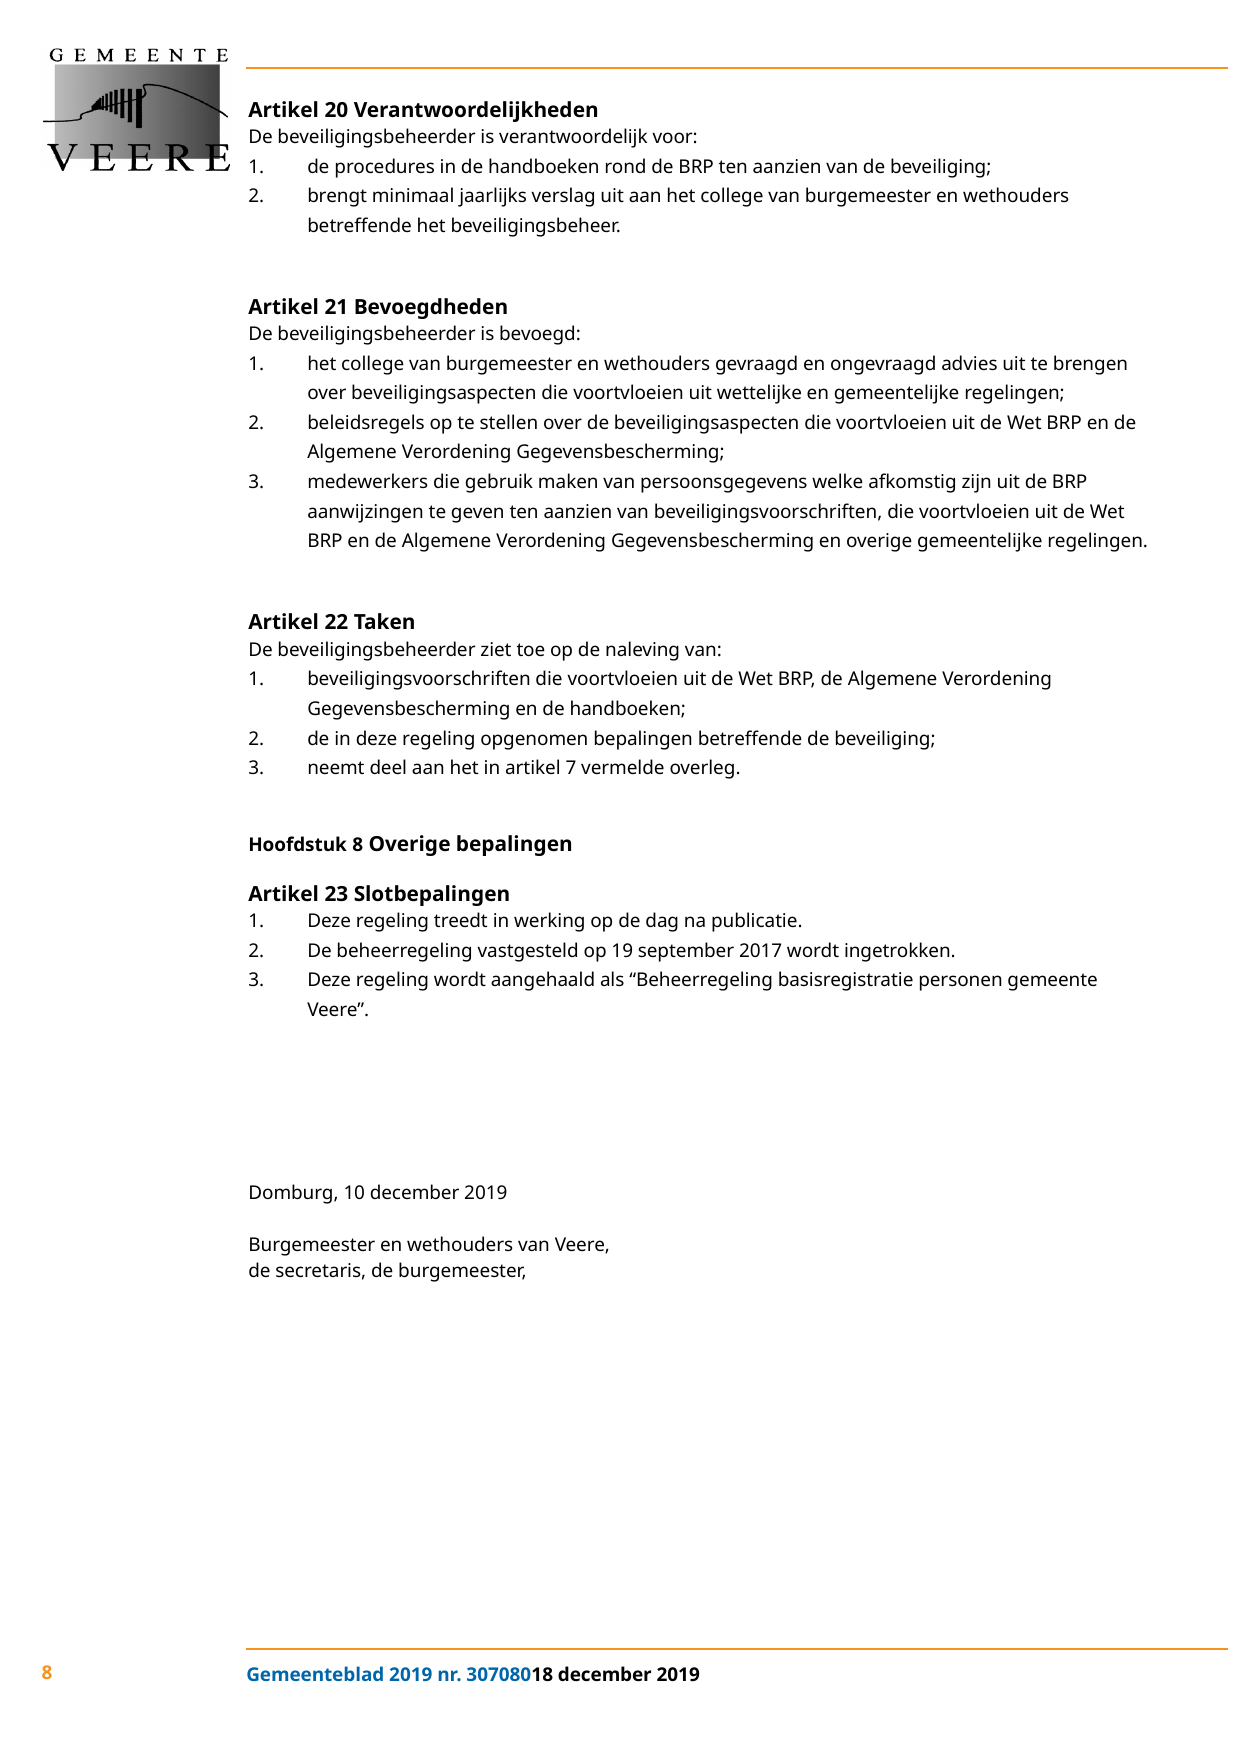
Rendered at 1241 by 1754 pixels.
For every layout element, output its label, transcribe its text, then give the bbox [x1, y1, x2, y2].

text Artikel 20 Verantwoordelijkheden [248, 95, 1152, 123]
text de secretaris, de burgemeester, [248, 1257, 1152, 1282]
picture [41, 47, 231, 172]
list Deze regeling treedt in werking op de dag na publicatie. [248, 907, 1152, 933]
text Burgemeester en wethouders van Veere, [248, 1231, 1152, 1257]
text Hoofdstuk 8 Overige bepalingen [248, 829, 1152, 858]
text Artikel 22 Taken [248, 607, 1152, 636]
text De beveiligingsbeheerder ziet toe op de naleving van: [248, 636, 1152, 662]
text De beveiligingsbeheerder is bevoegd: [248, 320, 1152, 346]
list het college van burgemeester en wethouders gevraagd en ongevraagd advies uit te brengen over beveiligingsaspecten die voortvloeien uit wettelijke en gemeentelijke regelingen; [248, 350, 1152, 405]
list brengt minimaal jaarlijks verslag uit aan het college van burgemeester en wethouders betreffende het beveiligingsbeheer. [248, 182, 1152, 238]
list medewerkers die gebruik maken van persoonsgegevens welke afkomstig zijn uit de BRP aanwijzingen te geven ten aanzien van beveiligingsvoorschriften, die voortvloeien uit de Wet BRP en de Algemene Verordening Gegevensbescherming en overige gemeentelijke regelingen. [248, 468, 1152, 553]
text Artikel 23 Slotbepalingen [248, 879, 1152, 907]
list beleidsregels op te stellen over de beveiligingsaspecten die voortvloeien uit de Wet BRP en de Algemene Verordening Gegevensbescherming; [248, 409, 1152, 464]
list beveiligingsvoorschriften die voortvloeien uit de Wet BRP, de Algemene Verordening Gegevensbescherming en de handboeken; [248, 666, 1152, 721]
list de in deze regeling opgenomen bepalingen betreffende de beveiliging; [248, 725, 1152, 750]
text De beveiligingsbeheerder is verantwoordelijk voor: [248, 123, 1152, 149]
list de procedures in de handboeken rond de BRP ten aanzien van de beveiliging; [248, 153, 1152, 178]
text Artikel 21 Bevoegdheden [248, 292, 1152, 320]
list Deze regeling wordt aangehaald als “Beheerregeling basisregistratie personen gemeente Veere”. [248, 966, 1152, 1022]
list neemt deel aan het in artikel 7 vermelde overleg. [248, 754, 1152, 780]
text Domburg, 10 december 2019 [248, 1179, 1152, 1205]
list De beheerregeling vastgesteld op 19 september 2017 wordt ingetrokken. [248, 937, 1152, 962]
